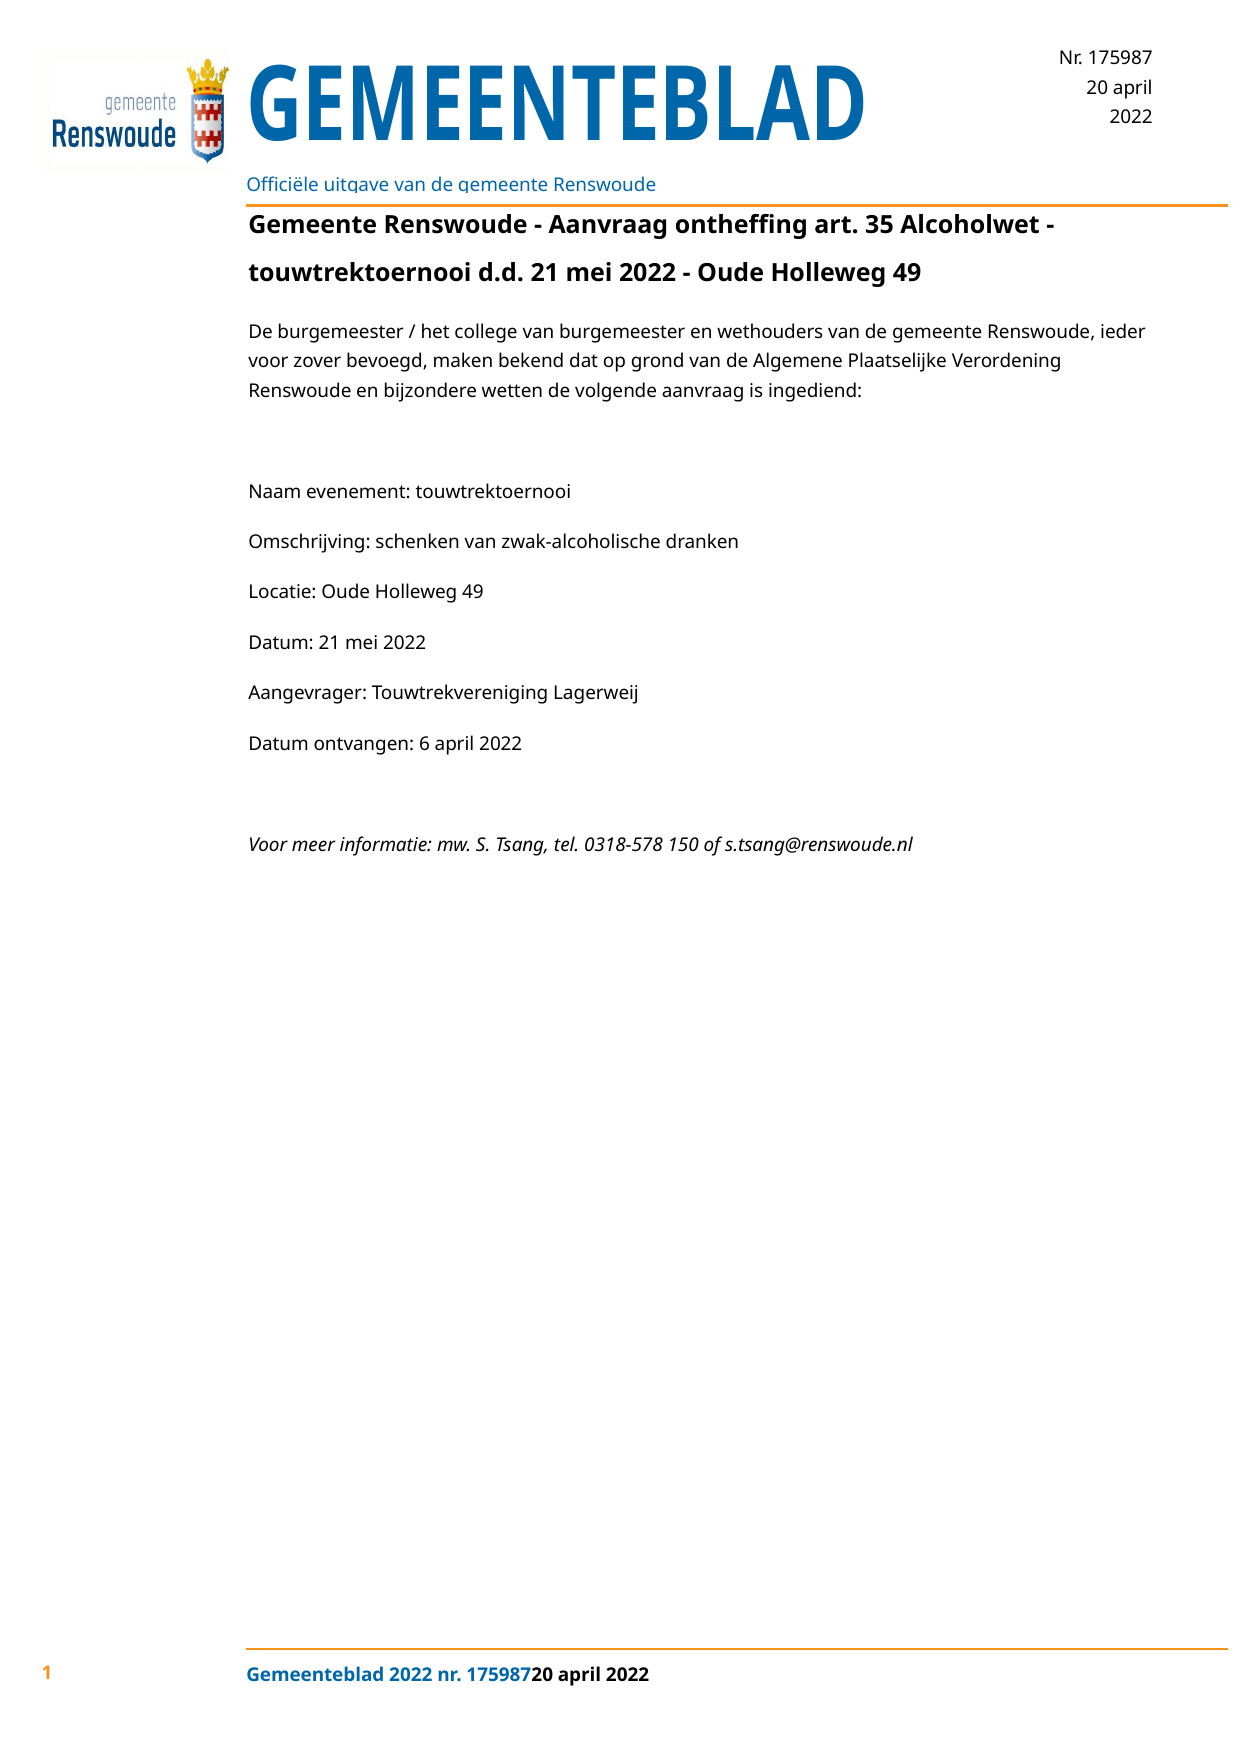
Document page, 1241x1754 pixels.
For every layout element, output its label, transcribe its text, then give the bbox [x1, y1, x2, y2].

text Omschrijving: schenken van zwak-alcoholische dranken [248, 528, 1152, 554]
text Datum ontvangen: 6 april 2022 [248, 730, 1152, 756]
text Aangevrager: Touwtrekvereniging Lagerweij [248, 679, 1152, 705]
text Locatie: Oude Holleweg 49 [248, 579, 1152, 604]
text Datum: 21 mei 2022 [248, 629, 1152, 655]
text Naam evenement: touwtrektoernooi [248, 478, 1152, 504]
picture [41, 47, 231, 172]
text Gemeente Renswoude - Aanvraag ontheffing art. 35 Alcoholwet - touwtrektoernooi d.d. 21 mei 2022 - Oude Holleweg 49 [248, 207, 1152, 288]
text De burgemeester / het college van burgemeester en wethouders van de gemeente Renswoude, ieder voor zover bevoegd, maken bekend dat op grond van de Algemene Plaatselijke Verordening Renswoude en bijzondere wetten de volgende aanvraag is ingediend: [248, 318, 1152, 403]
text Voor meer informatie: mw. S. Tsang, tel. 0318-578 150 of s.tsang@renswoude.nl [248, 831, 1152, 857]
